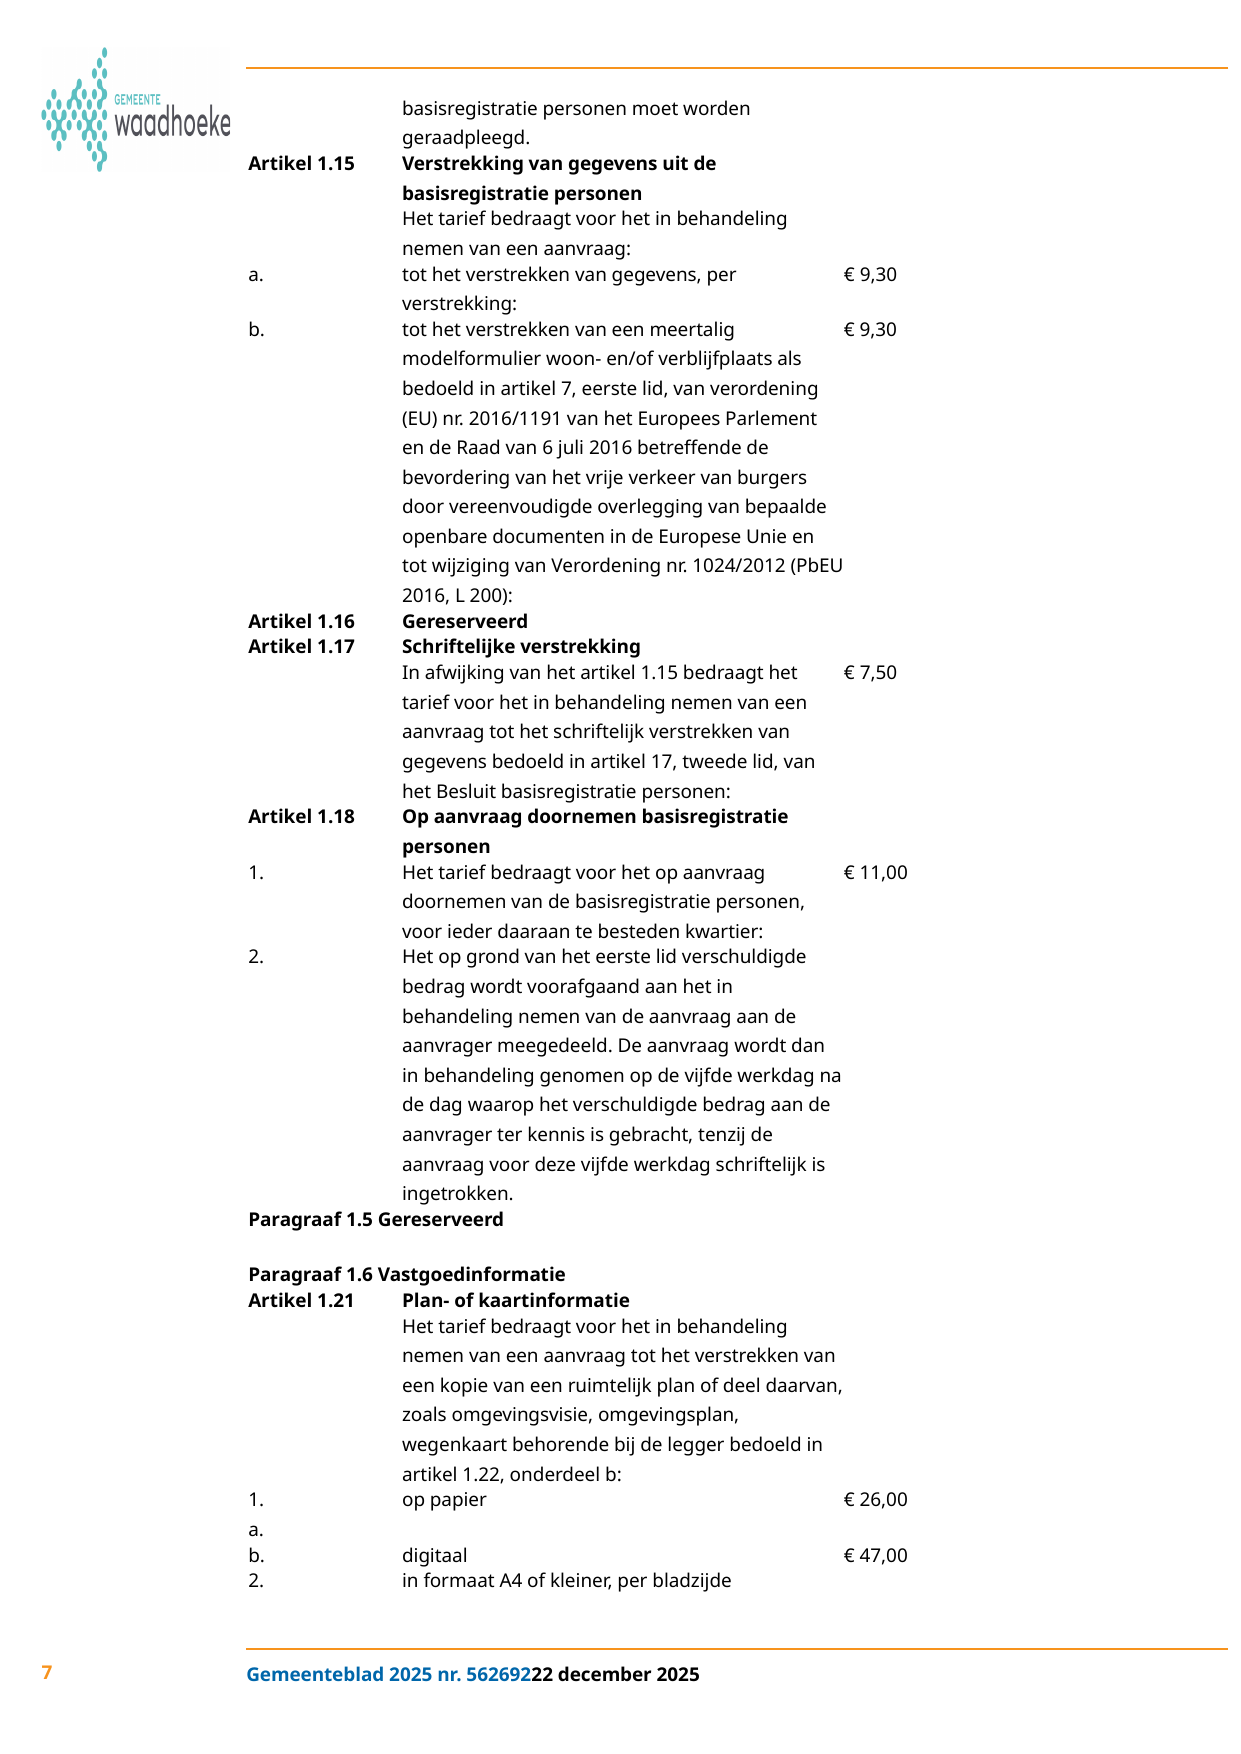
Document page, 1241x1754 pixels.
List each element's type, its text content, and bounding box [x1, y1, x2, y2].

table_cell [844, 634, 1152, 659]
table_cell € 9,30 [844, 316, 1152, 608]
table_cell Plan- of kaartinformatie [402, 1287, 844, 1313]
table_cell [844, 804, 1152, 859]
table_cell € 11,00 [844, 859, 1152, 944]
table_cell [844, 1287, 1152, 1313]
table_cell in formaat A4 of kleiner, per bladzijde [402, 1568, 844, 1593]
table_cell € 9,30 [844, 261, 1152, 316]
table_cell Paragraaf 1.5 Gereserveerd [248, 1206, 1152, 1261]
table_cell basisregistratie personen moet worden geraadpleegd. [402, 95, 844, 150]
table_cell [844, 95, 1152, 150]
table_cell a. [248, 261, 402, 316]
table_cell 2. [248, 944, 402, 1206]
table_cell [844, 1313, 1152, 1487]
table_cell op papier [402, 1487, 844, 1542]
table_cell Paragraaf 1.6 Vastgoedinformatie [248, 1261, 1152, 1287]
table_cell Het tarief bedraagt voor het op aanvraag doornemen van de basisregistratie personen, voor ieder daaraan te besteden kwartier: [402, 859, 844, 944]
table_cell 1. [248, 859, 402, 944]
table_cell 1. a. [248, 1487, 402, 1542]
table_cell [844, 608, 1152, 634]
table_cell Gereserveerd [402, 608, 844, 634]
table_cell Artikel 1.16 [248, 608, 402, 634]
table_cell digitaal [402, 1542, 844, 1568]
table_cell Schriftelijke verstrekking [402, 634, 844, 659]
table_cell 2. [248, 1568, 402, 1593]
table_cell Het op grond van het eerste lid verschuldigde bedrag wordt voorafgaand aan het in behandeling nemen van de aanvraag aan de aanvrager meegedeeld. De aanvraag wordt dan in behandeling genomen op de vijfde werkdag na de dag waarop het verschuldigde bedrag aan de aanvrager ter kennis is gebracht, tenzij de aanvraag voor deze vijfde werkdag schriftelijk is ingetrokken. [402, 944, 844, 1206]
table_cell b. [248, 316, 402, 608]
table_cell [844, 205, 1152, 261]
table_cell € 7,50 [844, 660, 1152, 803]
picture [41, 47, 231, 172]
table_cell Artikel 1.15 [248, 150, 402, 205]
table_cell b. [248, 1542, 402, 1568]
table_cell tot het verstrekken van gegevens, per verstrekking: [402, 261, 844, 316]
table_cell Op aanvraag doornemen basisregistratie personen [402, 804, 844, 859]
table_cell Verstrekking van gegevens uit de basisregistratie personen [402, 150, 844, 205]
table_cell [844, 1568, 1152, 1593]
table_cell € 26,00 [844, 1487, 1152, 1542]
table_cell € 47,00 [844, 1542, 1152, 1568]
table_cell [248, 660, 402, 803]
table_cell [248, 1313, 402, 1487]
table_cell In afwijking van het artikel 1.15 bedraagt het tarief voor het in behandeling nemen van een aanvraag tot het schriftelijk verstrekken van gegevens bedoeld in artikel 17, tweede lid, van het Besluit basisregistratie personen: [402, 660, 844, 803]
table_cell Het tarief bedraagt voor het in behandeling nemen van een aanvraag tot het verstrekken van een kopie van een ruimtelijk plan of deel daarvan, zoals omgevingsvisie, omgevingsplan, wegenkaart behorende bij de legger bedoeld in artikel 1.22, onderdeel b: [402, 1313, 844, 1487]
table_cell [248, 95, 402, 150]
table_cell tot het verstrekken van een meertalig modelformulier woon- en/of verblijfplaats als bedoeld in artikel 7, eerste lid, van verordening (EU) nr. 2016/1191 van het Europees Parlement en de Raad van 6 juli 2016 betreffende de bevordering van het vrije verkeer van burgers door vereenvoudigde overlegging van bepaalde openbare documenten in de Europese Unie en tot wijziging van Verordening nr. 1024/2012 (PbEU 2016, L 200): [402, 316, 844, 608]
table_cell Artikel 1.17 [248, 634, 402, 659]
table_cell [844, 150, 1152, 205]
table_cell Artikel 1.18 [248, 804, 402, 859]
table_cell [844, 944, 1152, 1206]
table_cell Het tarief bedraagt voor het in behandeling nemen van een aanvraag: [402, 205, 844, 261]
table_cell [248, 205, 402, 261]
table_cell Artikel 1.21 [248, 1287, 402, 1313]
